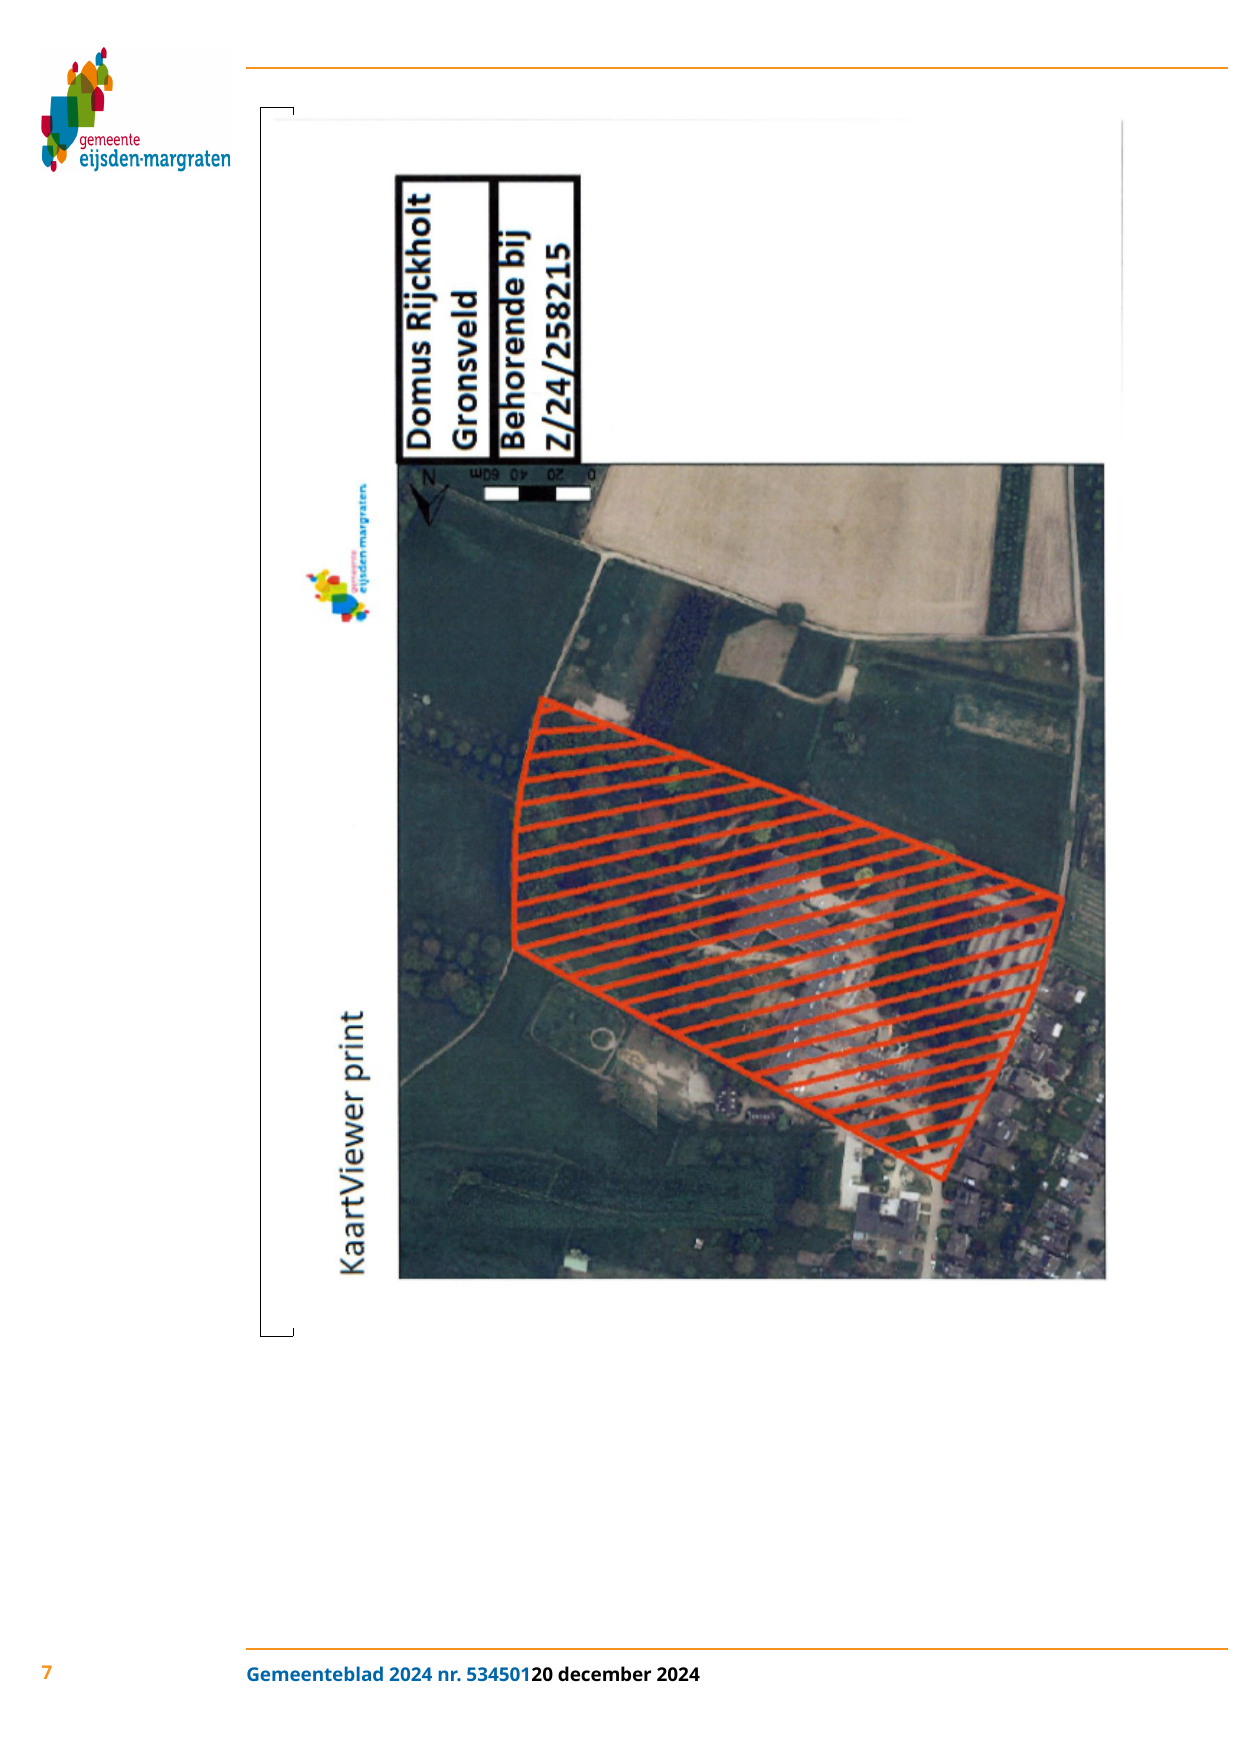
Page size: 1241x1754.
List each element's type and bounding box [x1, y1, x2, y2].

picture [41, 47, 231, 172]
picture [268, 115, 1125, 1328]
